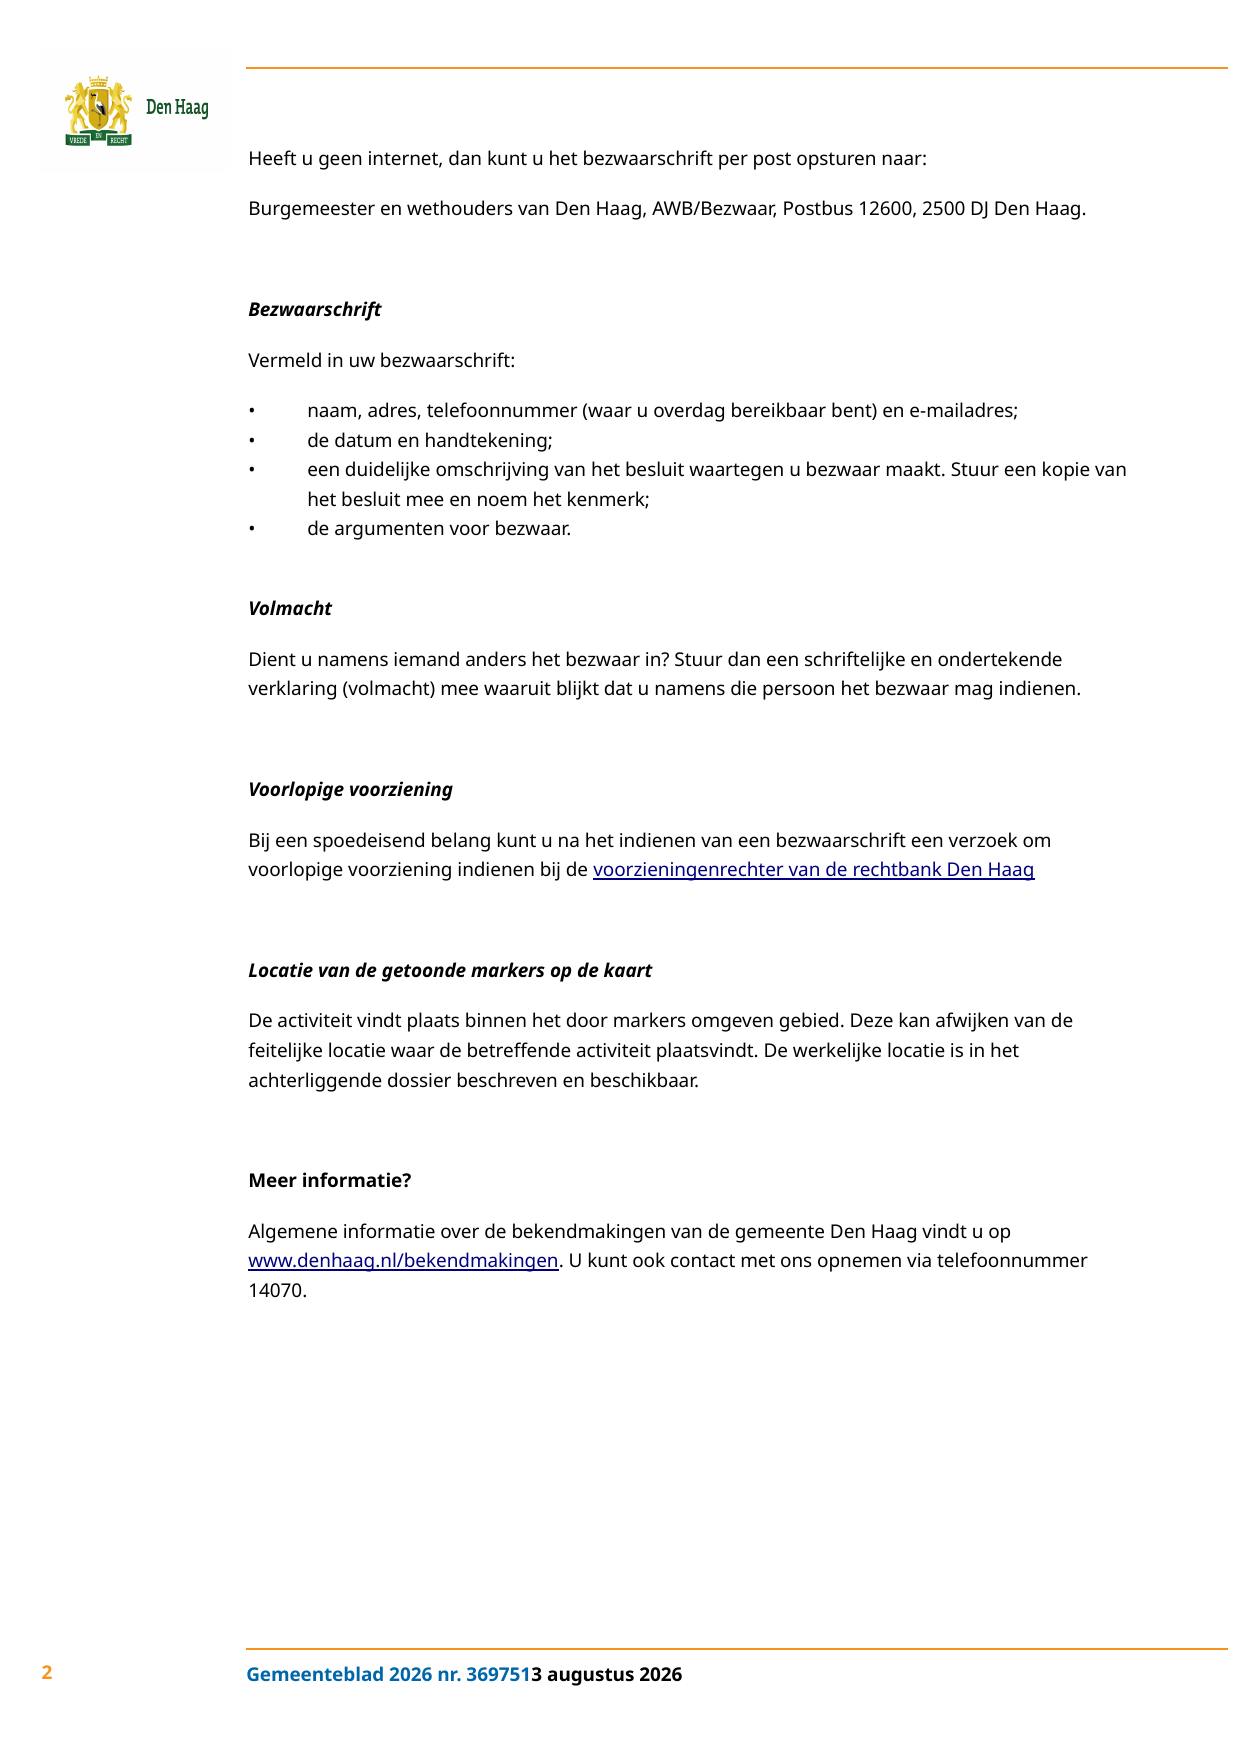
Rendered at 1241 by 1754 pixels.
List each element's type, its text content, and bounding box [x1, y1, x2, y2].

text Dient u namens iemand anders het bezwaar in? Stuur dan een schriftelijke en ondertekende verklaring (volmacht) mee waaruit blijkt dat u namens die persoon het bezwaar mag indienen. [248, 646, 1152, 701]
text Volmacht [248, 596, 1152, 621]
text Vermeld in uw bezwaarschrift: [248, 347, 1152, 373]
text De activiteit vindt plaats binnen het door markers omgeven gebied. Deze kan afwijken van de feitelijke locatie waar de betreffende activiteit plaatsvindt. De werkelijke locatie is in het achterliggende dossier beschreven en beschikbaar. [248, 1008, 1152, 1093]
text Heeft u geen internet, dan kunt u het bezwaarschrift per post opsturen naar: [248, 145, 1152, 171]
text Meer informatie? [248, 1168, 1152, 1193]
text Locatie van de getoonde markers op de kaart [248, 957, 1152, 983]
picture [41, 47, 231, 172]
list naam, adres, telefoonnummer (waar u overdag bereikbaar bent) en e-mailadres; [248, 397, 1152, 423]
text Algemene informatie over de bekendmakingen van de gemeente Den Haag vindt u op www.denhaag.nl/bekendmakingen. U kunt ook contact met ons opnemen via telefoonnummer 14070. [248, 1218, 1152, 1303]
text Burgemeester en wethouders van Den Haag, AWB/Bezwaar, Postbus 12600, 2500 DJ Den Haag. [248, 196, 1152, 221]
list een duidelijke omschrijving van het besluit waartegen u bezwaar maakt. Stuur een kopie van het besluit mee en noem het kenmerk; [248, 456, 1152, 512]
list de datum en handtekening; [248, 427, 1152, 453]
text Bij een spoedeisend belang kunt u na het indienen van een bezwaarschrift een verzoek om voorlopige voorziening indienen bij de voorzieningenrechter van de rechtbank Den Haag [248, 827, 1152, 882]
list de argumenten voor bezwaar. [248, 516, 1152, 541]
text Voorlopige voorziening [248, 776, 1152, 802]
text Bezwaarschrift [248, 296, 1152, 322]
